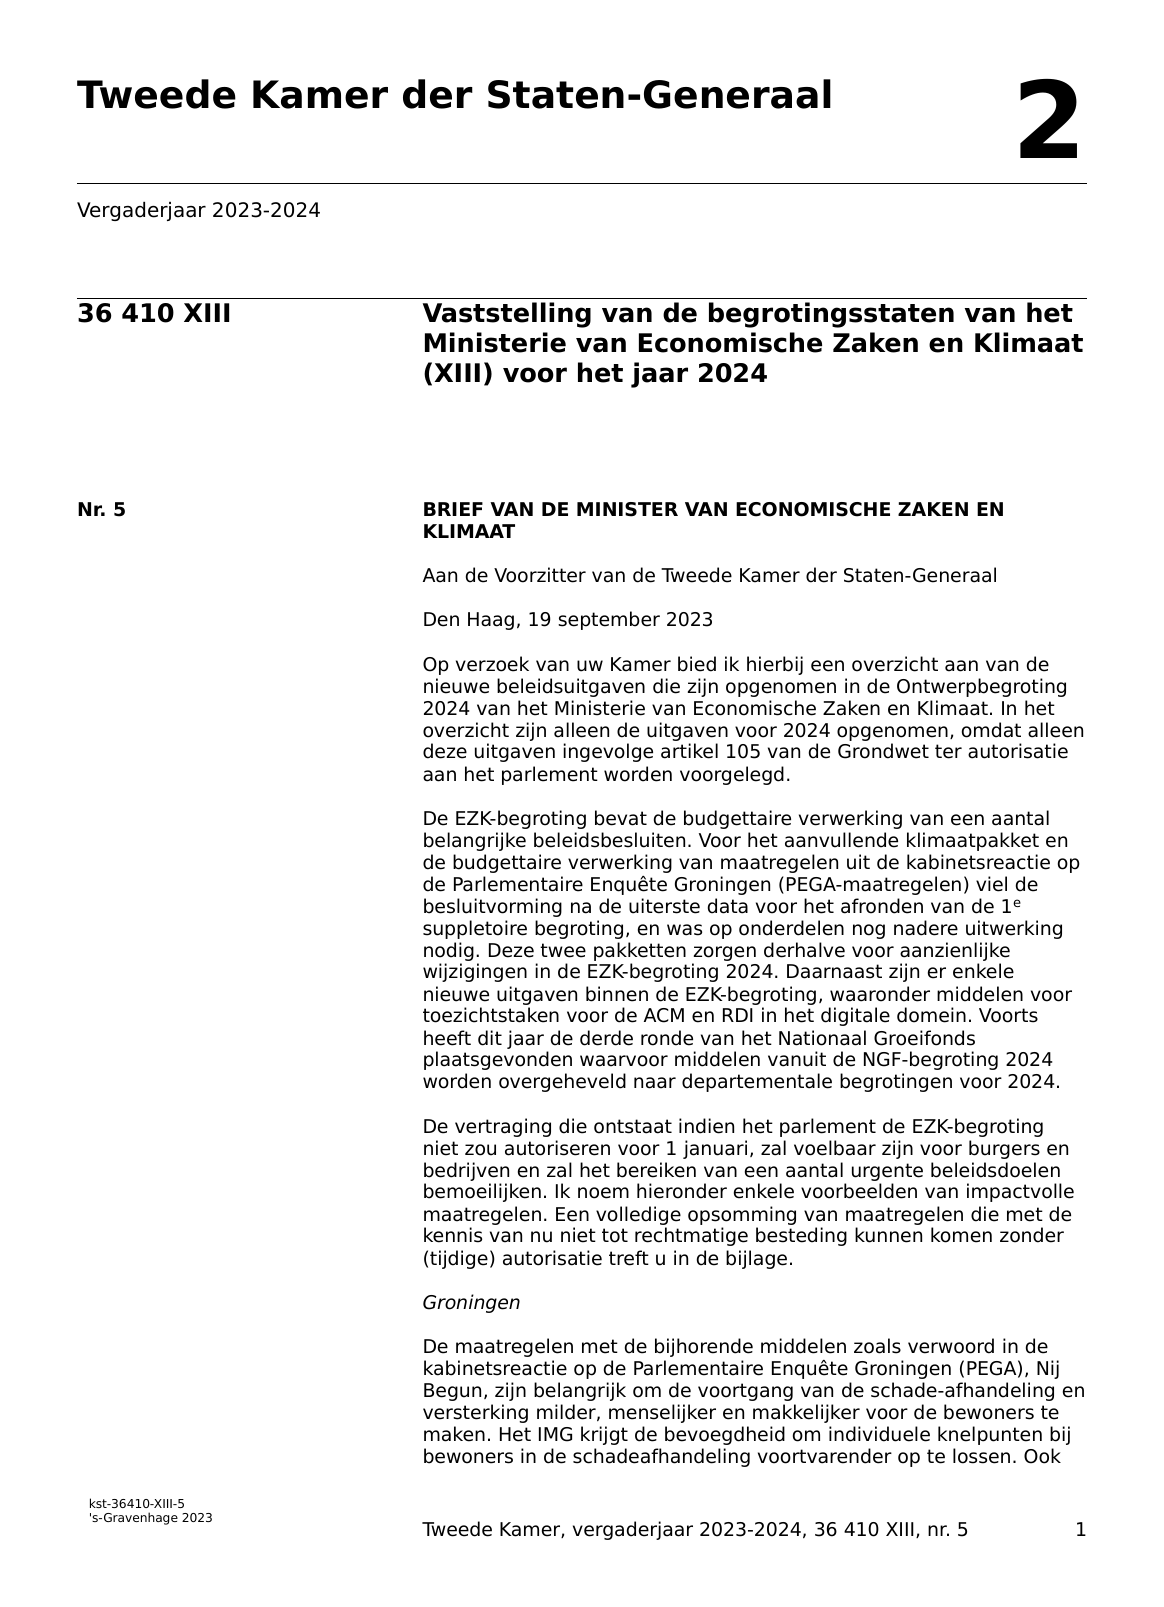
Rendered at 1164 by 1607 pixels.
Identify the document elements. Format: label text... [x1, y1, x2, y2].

text Den Haag, 19 september 2023 [422, 609, 1087, 631]
text Aan de Voorzitter van de Tweede Kamer der Staten-Generaal [422, 565, 1087, 587]
text De EZK-begroting bevat de budgettaire verwerking van een aantal belangrijke beleidsbesluiten. Voor het aanvullende klimaatpakket en de budgettaire verwerking van maatregelen uit de kabinetsreactie op de Parlementaire Enquête Groningen (PEGA-maatregelen) viel de besluitvorming na de uiterste data voor het afronden van de 1e suppletoire begroting, en was op onderdelen nog nadere uitwerking nodig. Deze twee pakketten zorgen derhalve voor aanzienlijke wijzigingen in de EZK-begroting 2024. Daarnaast zijn er enkele nieuwe uitgaven binnen de EZK-begroting, waaronder middelen voor toezichtstaken voor de ACM en RDI in het digitale domein. Voorts heeft dit jaar de derde ronde van het Nationaal Groeifonds plaatsgevonden waarvoor middelen vanuit de NGF-begroting 2024 worden overgeheveld naar departementale begrotingen voor 2024. [422, 808, 1087, 1093]
text 's-Gravenhage 2023 [88, 1511, 323, 1525]
text De vertraging die ontstaat indien het parlement de EZK-begroting niet zou autoriseren voor 1 januari, zal voelbaar zijn voor burgers en bedrijven en zal het bereiken van een aantal urgente beleidsdoelen bemoeilijken. Ik noem hieronder enkele voorbeelden van impactvolle maatregelen. Een volledige opsomming van maatregelen die met de kennis van nu niet tot rechtmatige besteding kunnen komen zonder (tijdige) autorisatie treft u in de bijlage. [422, 1116, 1087, 1269]
table_header Tweede Kamer der Staten-Generaal [77, 59, 886, 183]
table_cell Vergaderjaar 2023-2024 [77, 184, 1087, 298]
text kst-36410-XIII-5 [88, 1497, 323, 1511]
text De maatregelen met de bijhorende middelen zoals verwoord in de kabinetsreactie op de Parlementaire Enquête Groningen (PEGA), Nij Begun, zijn belangrijk om de voortgang van de schade-afhandeling en versterking milder, menselijker en makkelijker voor de bewoners te maken. Het IMG krijgt de bevoegdheid om individuele knelpunten bij bewoners in de schadeafhandeling voortvarender op te lossen. Ook [422, 1336, 1087, 1468]
subtitle Groningen [422, 1292, 1087, 1313]
subtitle Nr. 5 BRIEF VAN DE MINISTER VAN ECONOMISCHE ZAKEN EN KLIMAAT [77, 499, 1087, 543]
subtitle 36 410 XIII Vaststelling van de begrotingsstaten van het Ministerie van Economische Zaken en Klimaat (XIII) voor het jaar 2024 [77, 299, 1087, 388]
table_header 2 [886, 59, 1087, 183]
text Op verzoek van uw Kamer bied ik hierbij een overzicht aan van de nieuwe beleidsuitgaven die zijn opgenomen in de Ontwerpbegroting 2024 van het Ministerie van Economische Zaken en Klimaat. In het overzicht zijn alleen de uitgaven voor 2024 opgenomen, omdat alleen deze uitgaven ingevolge artikel 105 van de Grondwet ter autorisatie aan het parlement worden voorgelegd. [422, 653, 1087, 785]
